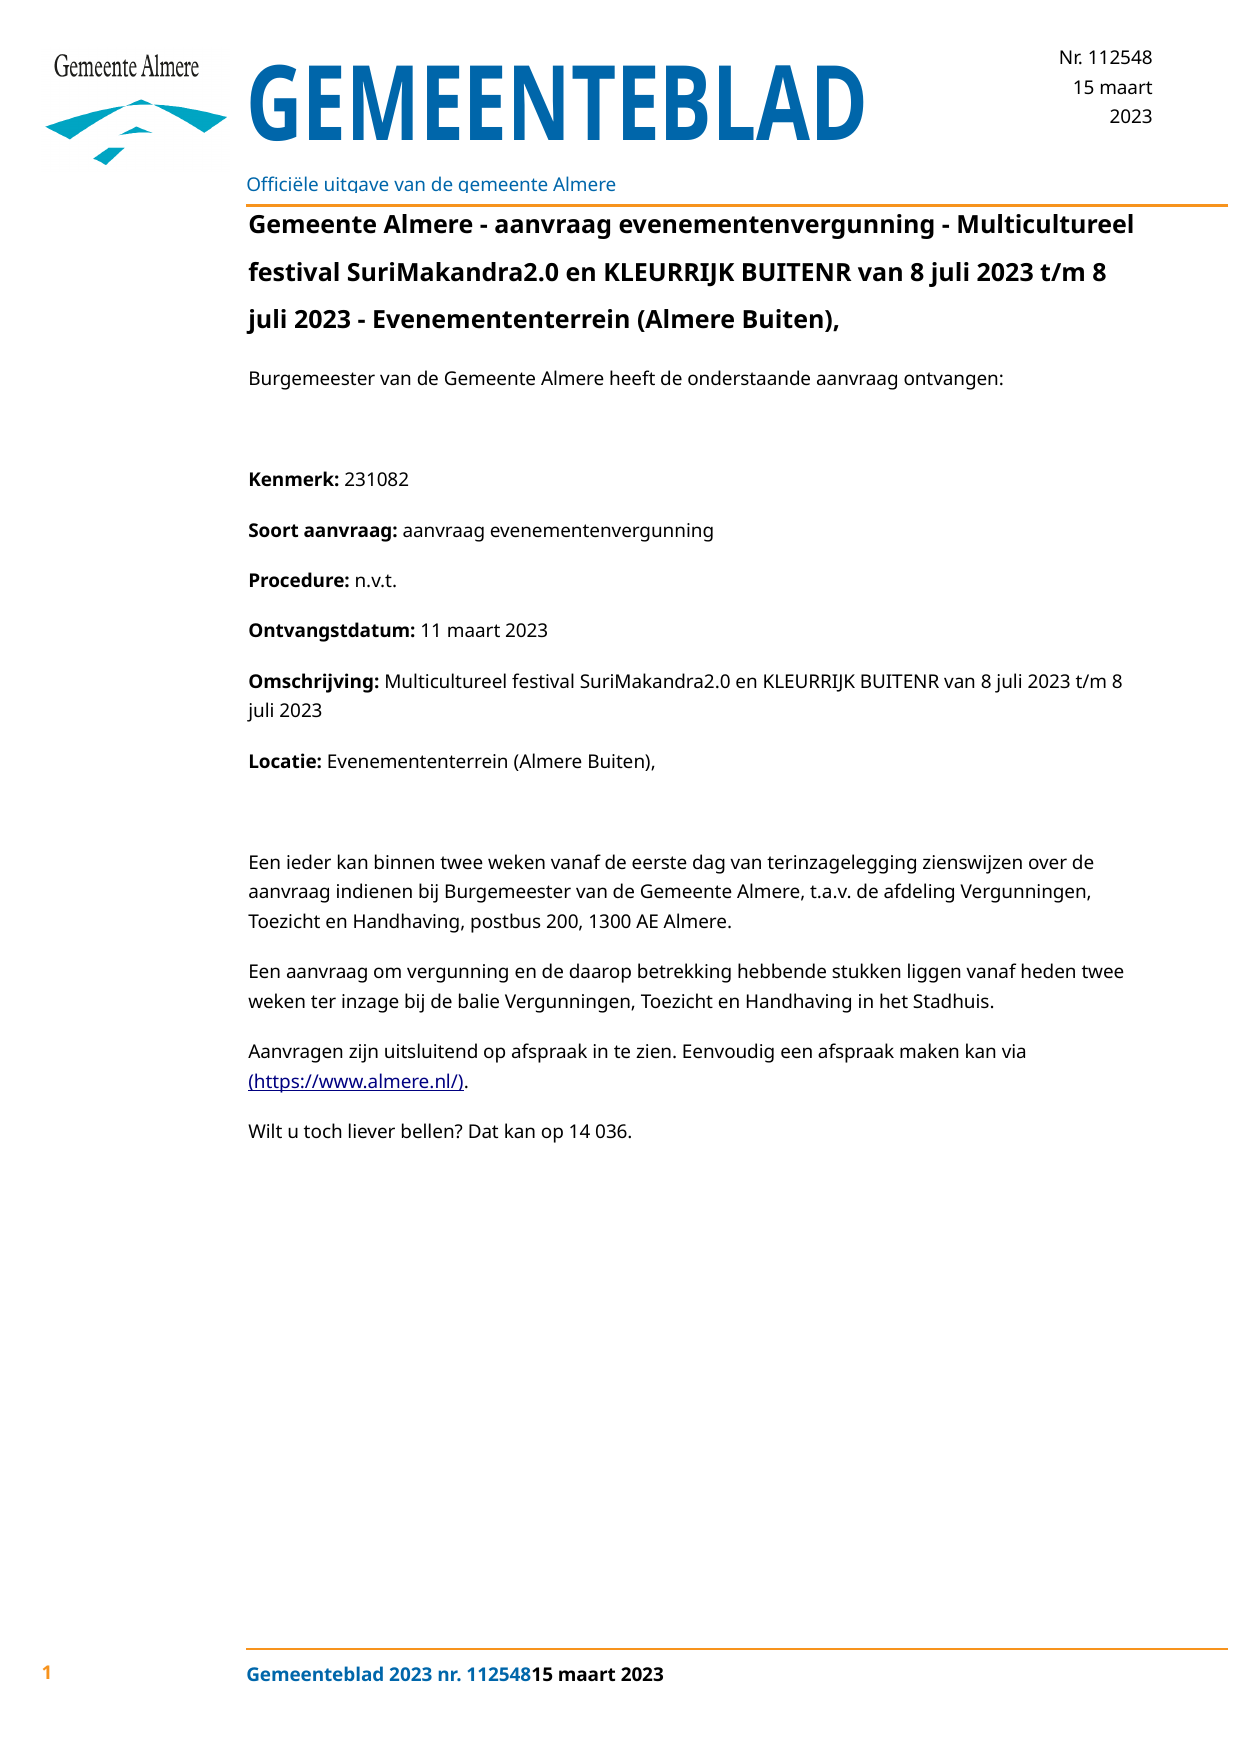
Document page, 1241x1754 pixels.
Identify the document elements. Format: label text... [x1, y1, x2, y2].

text Aanvragen zijn uitsluitend op afspraak in te zien. Eenvoudig een afspraak maken kan via (https://www.almere.nl/). [248, 1038, 1152, 1094]
text Een aanvraag om vergunning en de daarop betrekking hebbende stukken liggen vanaf heden twee weken ter inzage bij de balie Vergunningen, Toezicht en Handhaving in het Stadhuis. [248, 958, 1152, 1014]
text Wilt u toch liever bellen? Dat kan op 14 036. [248, 1118, 1152, 1144]
text Een ieder kan binnen twee weken vanaf de eerste dag van terinzagelegging zienswijzen over de aanvraag indienen bij Burgemeester van de Gemeente Almere, t.a.v. de afdeling Vergunningen, Toezicht en Handhaving, postbus 200, 1300 AE Almere. [248, 849, 1152, 934]
text Burgemeester van de Gemeente Almere heeft de onderstaande aanvraag ontvangen: [248, 366, 1152, 391]
text Procedure: n.v.t. [248, 567, 1152, 593]
text Soort aanvraag: aanvraag evenementenvergunning [248, 517, 1152, 542]
text Omschrijving: Multicultureel festival SuriMakandra2.0 en KLEURRIJK BUITENR van 8 juli 2023 t/m 8 juli 2023 [248, 668, 1152, 723]
text Locatie: Evenemententerrein (Almere Buiten), [248, 748, 1152, 774]
text Kenmerk: 231082 [248, 466, 1152, 492]
picture [41, 47, 231, 172]
text Gemeente Almere - aanvraag evenementenvergunning - Multicultureel festival SuriMakandra2.0 en KLEURRIJK BUITENR van 8 juli 2023 t/m 8 juli 2023 - Evenemententerrein (Almere Buiten), [248, 207, 1152, 336]
text Ontvangstdatum: 11 maart 2023 [248, 618, 1152, 643]
